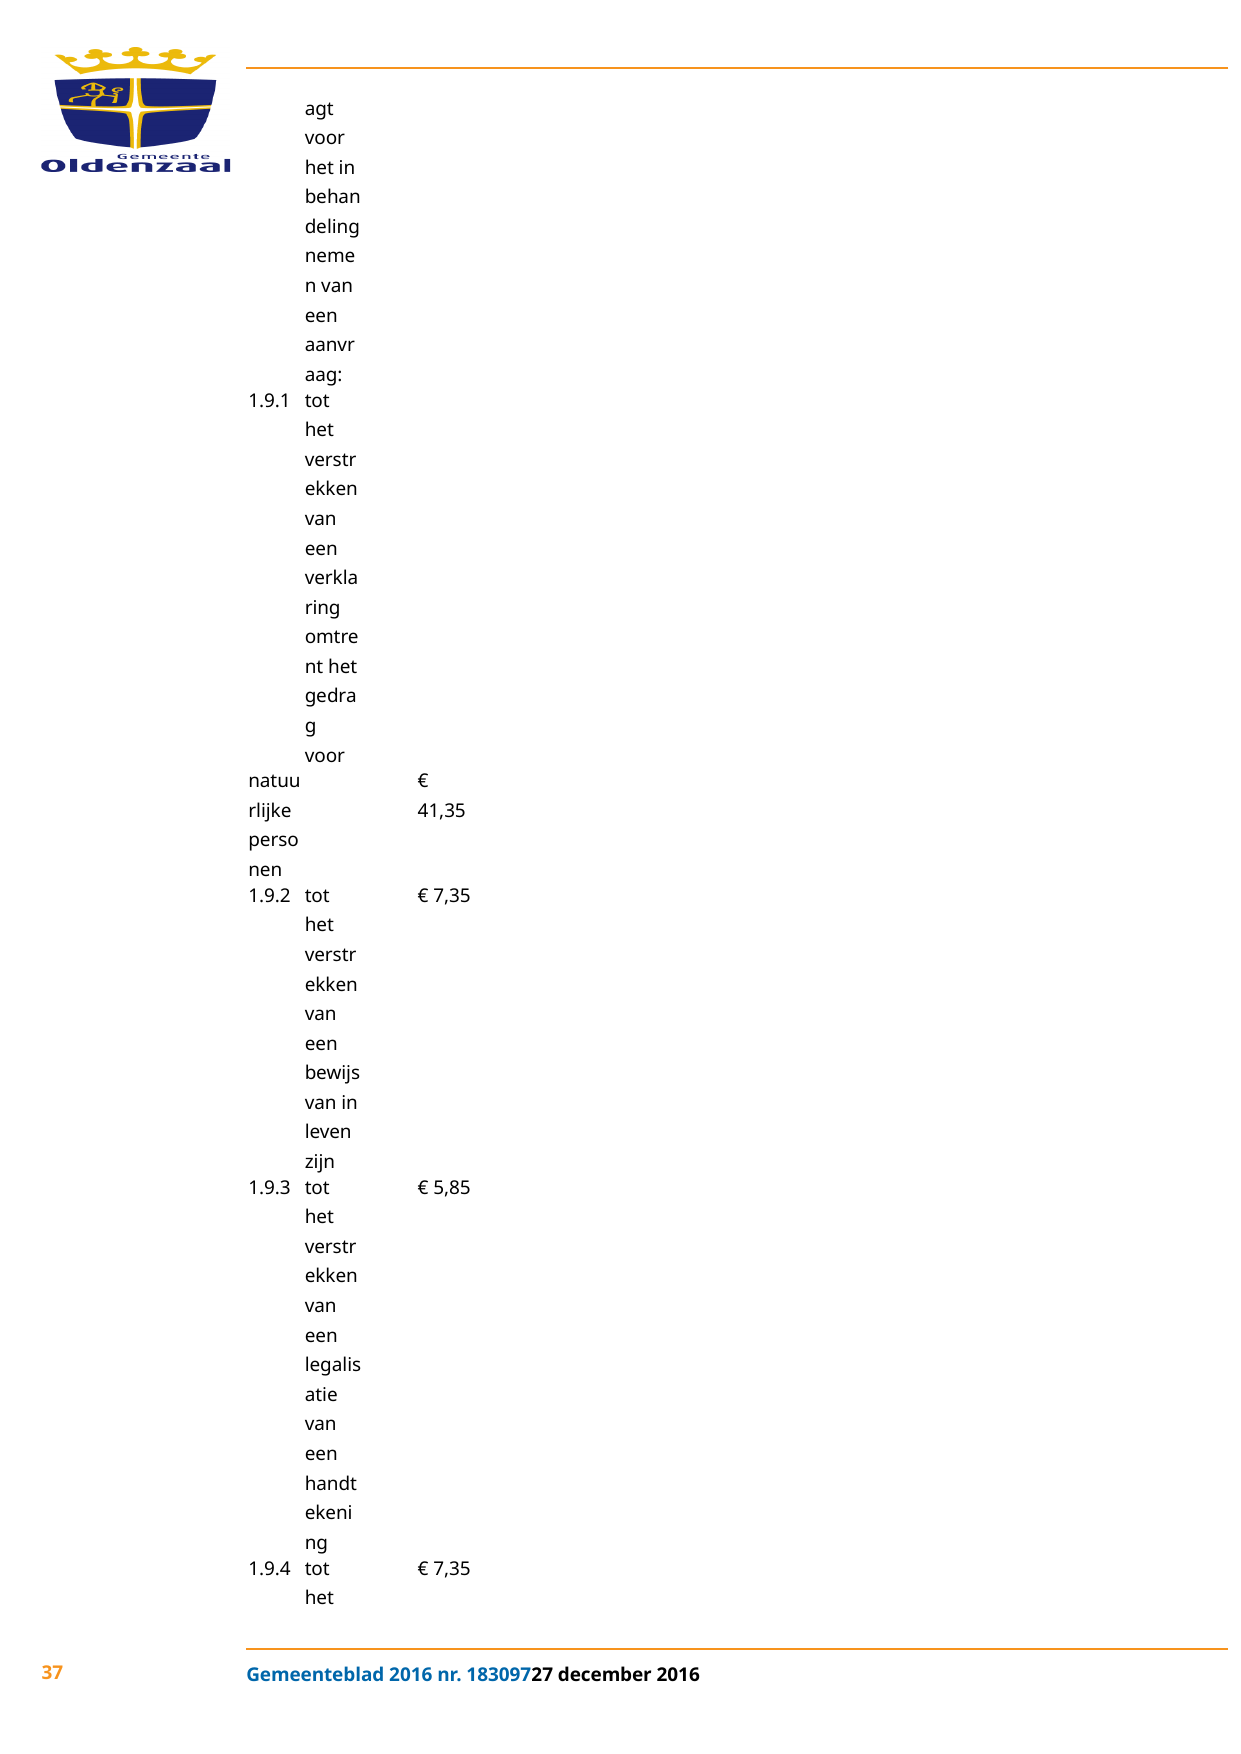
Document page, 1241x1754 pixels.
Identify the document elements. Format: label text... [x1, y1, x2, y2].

table_cell [418, 387, 474, 767]
table_cell [305, 768, 361, 882]
table_cell 1.9.2 [248, 882, 304, 1174]
table_cell [361, 882, 417, 1174]
table_cell tot het verstrekken van een legalisatie van een handtekening [305, 1174, 361, 1555]
table_cell tot het [305, 1555, 361, 1610]
table_cell € 5,85 [418, 1174, 474, 1555]
picture [41, 47, 231, 172]
table_cell [361, 95, 417, 387]
table_cell tot het verstrekken van een verklaring omtrent het gedrag voor [305, 387, 361, 767]
table_cell € 41,35 [418, 768, 474, 882]
table_cell 1.9.4 [248, 1555, 304, 1610]
table_cell natuurlijke personen [248, 768, 304, 882]
table_cell [361, 1555, 417, 1610]
table_cell agt voor het in behandeling nemen van een aanvraag: [305, 95, 361, 387]
table_cell tot het verstrekken van een bewijs van in leven zijn [305, 882, 361, 1174]
table_cell [361, 768, 417, 882]
table_cell [248, 95, 304, 387]
table_cell [361, 387, 417, 767]
table_cell € 7,35 [418, 882, 474, 1174]
table_cell 1.9.3 [248, 1174, 304, 1555]
table_cell [418, 95, 474, 387]
table_cell € 7,35 [418, 1555, 474, 1610]
table_cell 1.9.1 [248, 387, 304, 767]
table_cell [361, 1174, 417, 1555]
